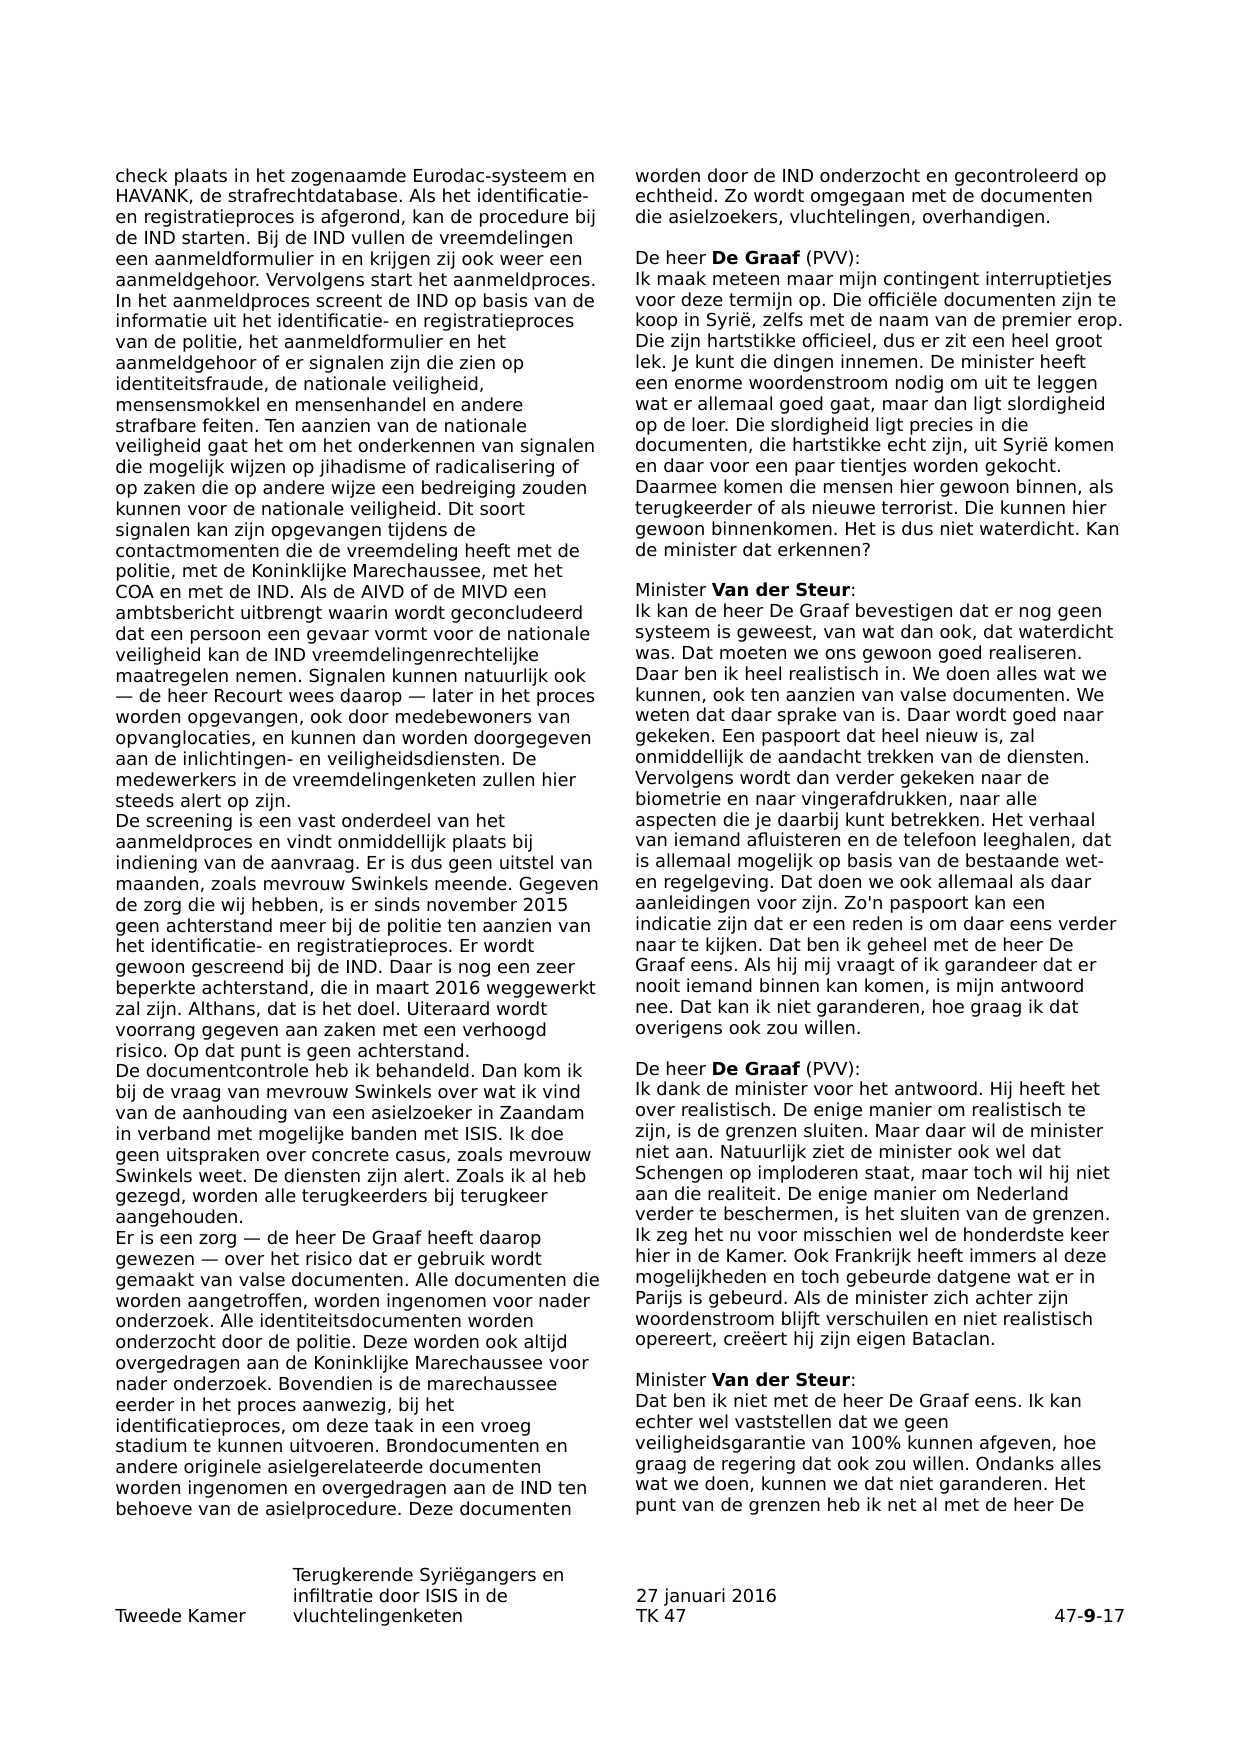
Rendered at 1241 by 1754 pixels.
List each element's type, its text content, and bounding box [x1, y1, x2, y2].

text De heer De Graaf (PVV): [635, 1058, 1125, 1079]
text Minister Van der Steur: [635, 580, 1125, 601]
text Dat ben ik niet met de heer De Graaf eens. Ik kan echter wel vaststellen dat we geen veiligheidsgarantie van 100% kunnen afgeven, hoe graag de regering dat ook zou willen. Ondanks alles wat we doen, kunnen we dat niet garanderen. Het punt van de grenzen heb ik net al met de heer De [635, 1391, 1125, 1516]
text De documentcontrole heb ik behandeld. Dan kom ik bij de vraag van mevrouw Swinkels over wat ik vind van de aanhouding van een asielzoeker in Zaandam in verband met mogelijke banden met ISIS. Ik doe geen uitspraken over concrete casus, zoals mevrouw Swinkels weet. De diensten zijn alert. Zoals ik al heb gezegd, worden alle terugkeerders bij terugkeer aangehouden. [115, 1061, 605, 1228]
text Ik dank de minister voor het antwoord. Hij heeft het over realistisch. De enige manier om realistisch te zijn, is de grenzen sluiten. Maar daar wil de minister niet aan. Natuurlijk ziet de minister ook wel dat Schengen op imploderen staat, maar toch wil hij niet aan die realiteit. De enige manier om Nederland verder te beschermen, is het sluiten van de grenzen. Ik zeg het nu voor misschien wel de honderdste keer hier in de Kamer. Ook Frankrijk heeft immers al deze mogelijkheden en toch gebeurde datgene wat er in Parijs is gebeurd. Als de minister zich achter zijn woordenstroom blijft verschuilen en niet realistisch opereert, creëert hij zijn eigen Bataclan. [635, 1079, 1125, 1350]
text De heer De Graaf (PVV): [635, 248, 1125, 268]
text worden door de IND onderzocht en gecontroleerd op echtheid. Zo wordt omgegaan met de documenten die asielzoekers, vluchtelingen, overhandigen. [635, 165, 1125, 228]
text Ik kan de heer De Graaf bevestigen dat er nog geen systeem is geweest, van wat dan ook, dat waterdicht was. Dat moeten we ons gewoon goed realiseren. Daar ben ik heel realistisch in. We doen alles wat we kunnen, ook ten aanzien van valse documenten. We weten dat daar sprake van is. Daar wordt goed naar gekeken. Een paspoort dat heel nieuw is, zal onmiddellijk de aandacht trekken van de diensten. Vervolgens wordt dan verder gekeken naar de biometrie en naar vingerafdrukken, naar alle aspecten die je daarbij kunt betrekken. Het verhaal van iemand afluisteren en de telefoon leeghalen, dat is allemaal mogelijk op basis van de bestaande wet- en regelgeving. Dat doen we ook allemaal als daar aanleidingen voor zijn. Zo'n paspoort kan een indicatie zijn dat er een reden is om daar eens verder naar te kijken. Dat ben ik geheel met de heer De Graaf eens. Als hij mij vraagt of ik garandeer dat er nooit iemand binnen kan komen, is mijn antwoord nee. Dat kan ik niet garanderen, hoe graag ik dat overigens ook zou willen. [635, 601, 1125, 1038]
text Ik maak meteen maar mijn contingent interruptietjes voor deze termijn op. Die officiële documenten zijn te koop in Syrië, zelfs met de naam van de premier erop. Die zijn hartstikke officieel, dus er zit een heel groot lek. Je kunt die dingen innemen. De minister heeft een enorme woordenstroom nodig om uit te leggen wat er allemaal goed gaat, maar dan ligt slordigheid op de loer. Die slordigheid ligt precies in die documenten, die hartstikke echt zijn, uit Syrië komen en daar voor een paar tientjes worden gekocht. Daarmee komen die mensen hier gewoon binnen, als terugkeerder of als nieuwe terrorist. Die kunnen hier gewoon binnenkomen. Het is dus niet waterdicht. Kan de minister dat erkennen? [635, 268, 1125, 560]
text Minister Van der Steur: [635, 1370, 1125, 1391]
text check plaats in het zogenaamde Eurodac-systeem en HAVANK, de strafrechtdatabase. Als het identificatie- en registratieproces is afgerond, kan de procedure bij de IND starten. Bij de IND vullen de vreemdelingen een aanmeldformulier in en krijgen zij ook weer een aanmeldgehoor. Vervolgens start het aanmeldproces. In het aanmeldproces screent de IND op basis van de informatie uit het identificatie- en registratieproces van de politie, het aanmeldformulier en het aanmeldgehoor of er signalen zijn die zien op identiteitsfraude, de nationale veiligheid, mensensmokkel en mensenhandel en andere strafbare feiten. Ten aanzien van de nationale veiligheid gaat het om het onderkennen van signalen die mogelijk wijzen op jihadisme of radicalisering of op zaken die op andere wijze een bedreiging zouden kunnen voor de nationale veiligheid. Dit soort signalen kan zijn opgevangen tijdens de contactmomenten die de vreemdeling heeft met de politie, met de Koninklijke Marechaussee, met het COA en met de IND. Als de AIVD of de MIVD een ambtsbericht uitbrengt waarin wordt geconcludeerd dat een persoon een gevaar vormt voor de nationale veiligheid kan de IND vreemdelingenrechtelijke maatregelen nemen. Signalen kunnen natuurlijk ook — de heer Recourt wees daarop — later in het proces worden opgevangen, ook door medebewoners van opvanglocaties, en kunnen dan worden doorgegeven aan de inlichtingen- en veiligheidsdiensten. De medewerkers in de vreemdelingenketen zullen hier steeds alert op zijn. [115, 165, 605, 811]
text Er is een zorg — de heer De Graaf heeft daarop gewezen — over het risico dat er gebruik wordt gemaakt van valse documenten. Alle documenten die worden aangetroffen, worden ingenomen voor nader onderzoek. Alle identiteitsdocumenten worden onderzocht door de politie. Deze worden ook altijd overgedragen aan de Koninklijke Marechaussee voor nader onderzoek. Bovendien is de marechaussee eerder in het proces aanwezig, bij het identificatieproces, om deze taak in een vroeg stadium te kunnen uitvoeren. Brondocumenten en andere originele asielgerelateerde documenten worden ingenomen en overgedragen aan de IND ten behoeve van de asielprocedure. Deze documenten [115, 1228, 605, 1519]
text De screening is een vast onderdeel van het aanmeldproces en vindt onmiddellijk plaats bij indiening van de aanvraag. Er is dus geen uitstel van maanden, zoals mevrouw Swinkels meende. Gegeven de zorg die wij hebben, is er sinds november 2015 geen achterstand meer bij de politie ten aanzien van het identificatie- en registratieproces. Er wordt gewoon gescreend bij de IND. Daar is nog een zeer beperkte achterstand, die in maart 2016 weggewerkt zal zijn. Althans, dat is het doel. Uiteraard wordt voorrang gegeven aan zaken met een verhoogd risico. Op dat punt is geen achterstand. [115, 811, 605, 1061]
